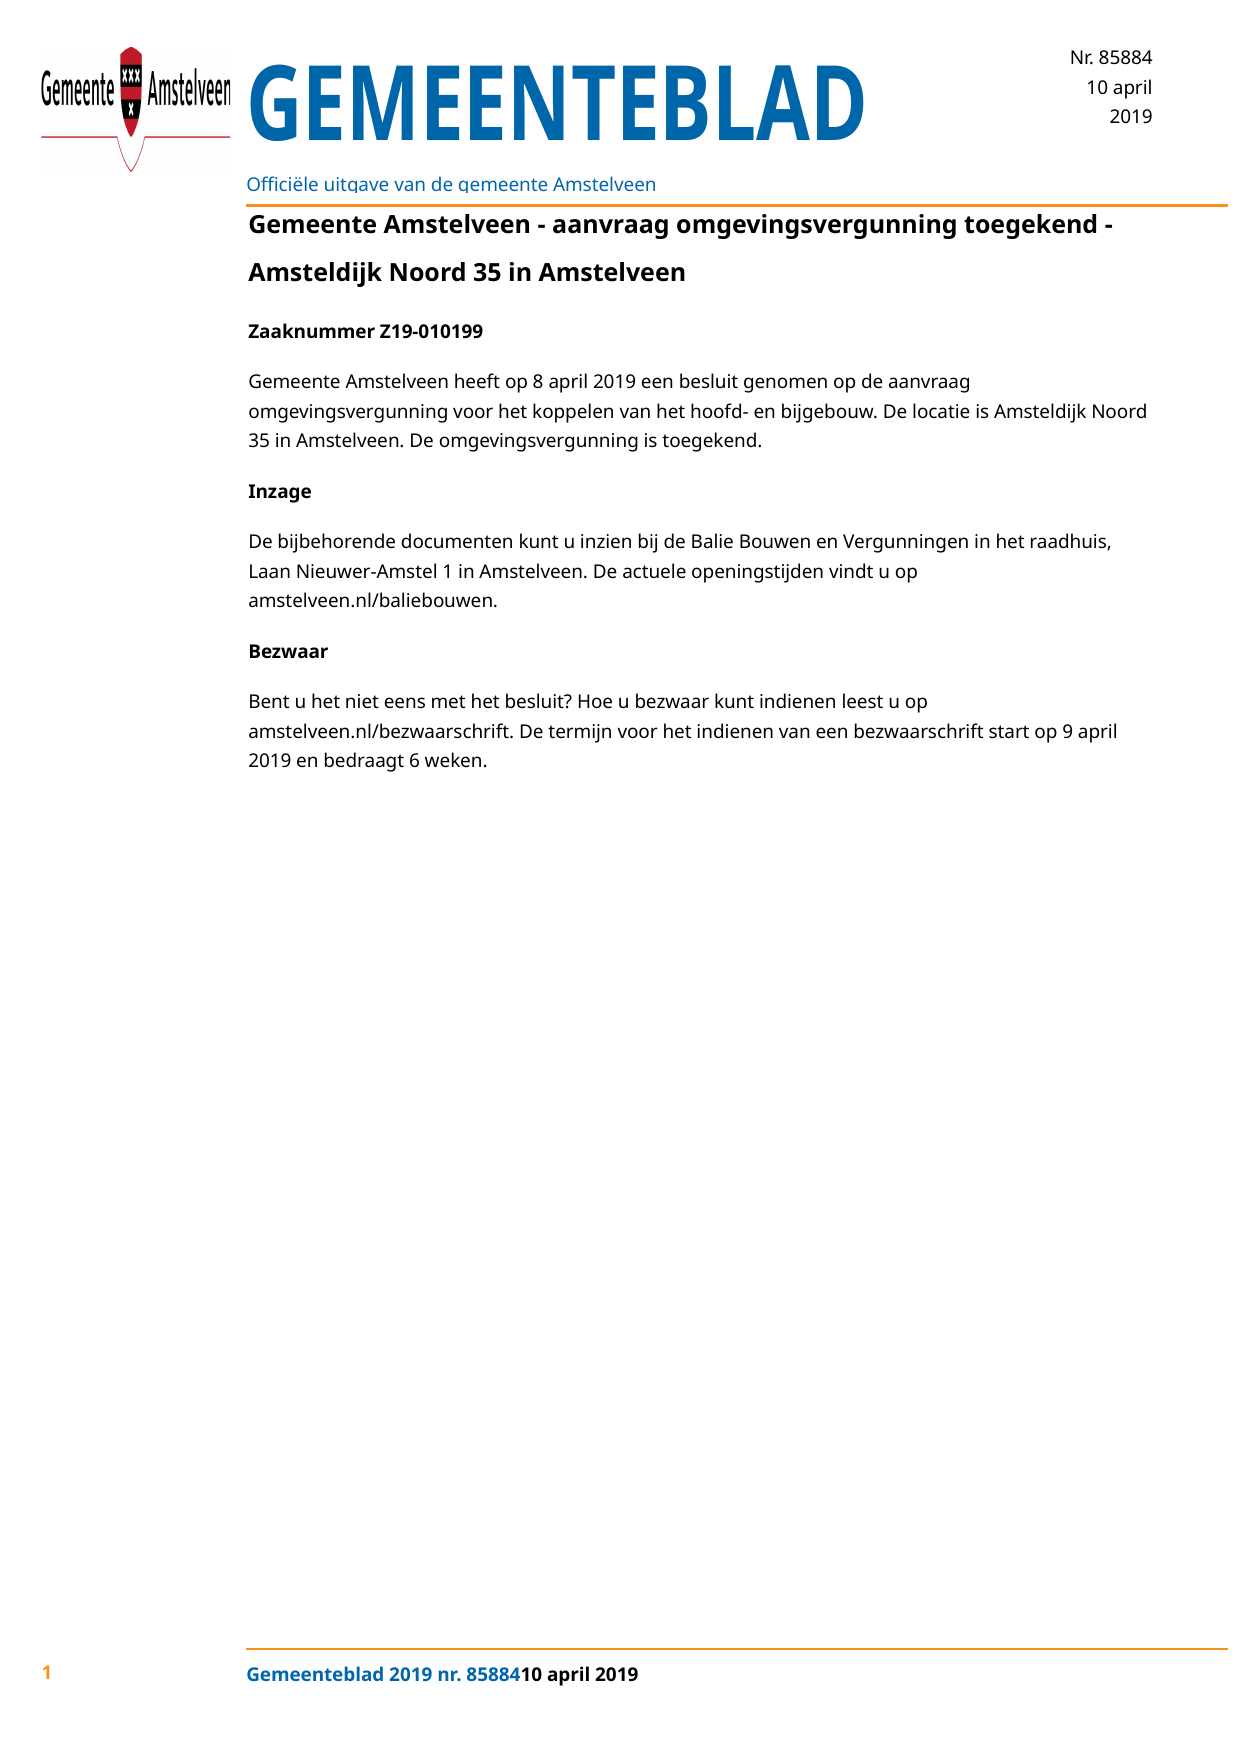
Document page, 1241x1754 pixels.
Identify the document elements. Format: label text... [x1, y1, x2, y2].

text Gemeente Amstelveen heeft op 8 april 2019 een besluit genomen op de aanvraag omgevingsvergunning voor het koppelen van het hoofd- en bijgebouw. De locatie is Amsteldijk Noord 35 in Amstelveen. De omgevingsvergunning is toegekend. [248, 368, 1152, 453]
picture [41, 47, 231, 172]
text Bezwaar [248, 638, 1152, 664]
text Gemeente Amstelveen - aanvraag omgevingsvergunning toegekend - Amsteldijk Noord 35 in Amstelveen [248, 207, 1152, 288]
text Inzage [248, 478, 1152, 504]
text Bent u het niet eens met het besluit? Hoe u bezwaar kunt indienen leest u op amstelveen.nl/bezwaarschrift. De termijn voor het indienen van een bezwaarschrift start op 9 april 2019 en bedraagt 6 weken. [248, 688, 1152, 773]
text Zaaknummer Z19-010199 [248, 318, 1152, 344]
text De bijbehorende documenten kunt u inzien bij de Balie Bouwen en Vergunningen in het raadhuis, Laan Nieuwer-Amstel 1 in Amstelveen. De actuele openingstijden vindt u op amstelveen.nl/baliebouwen. [248, 528, 1152, 613]
